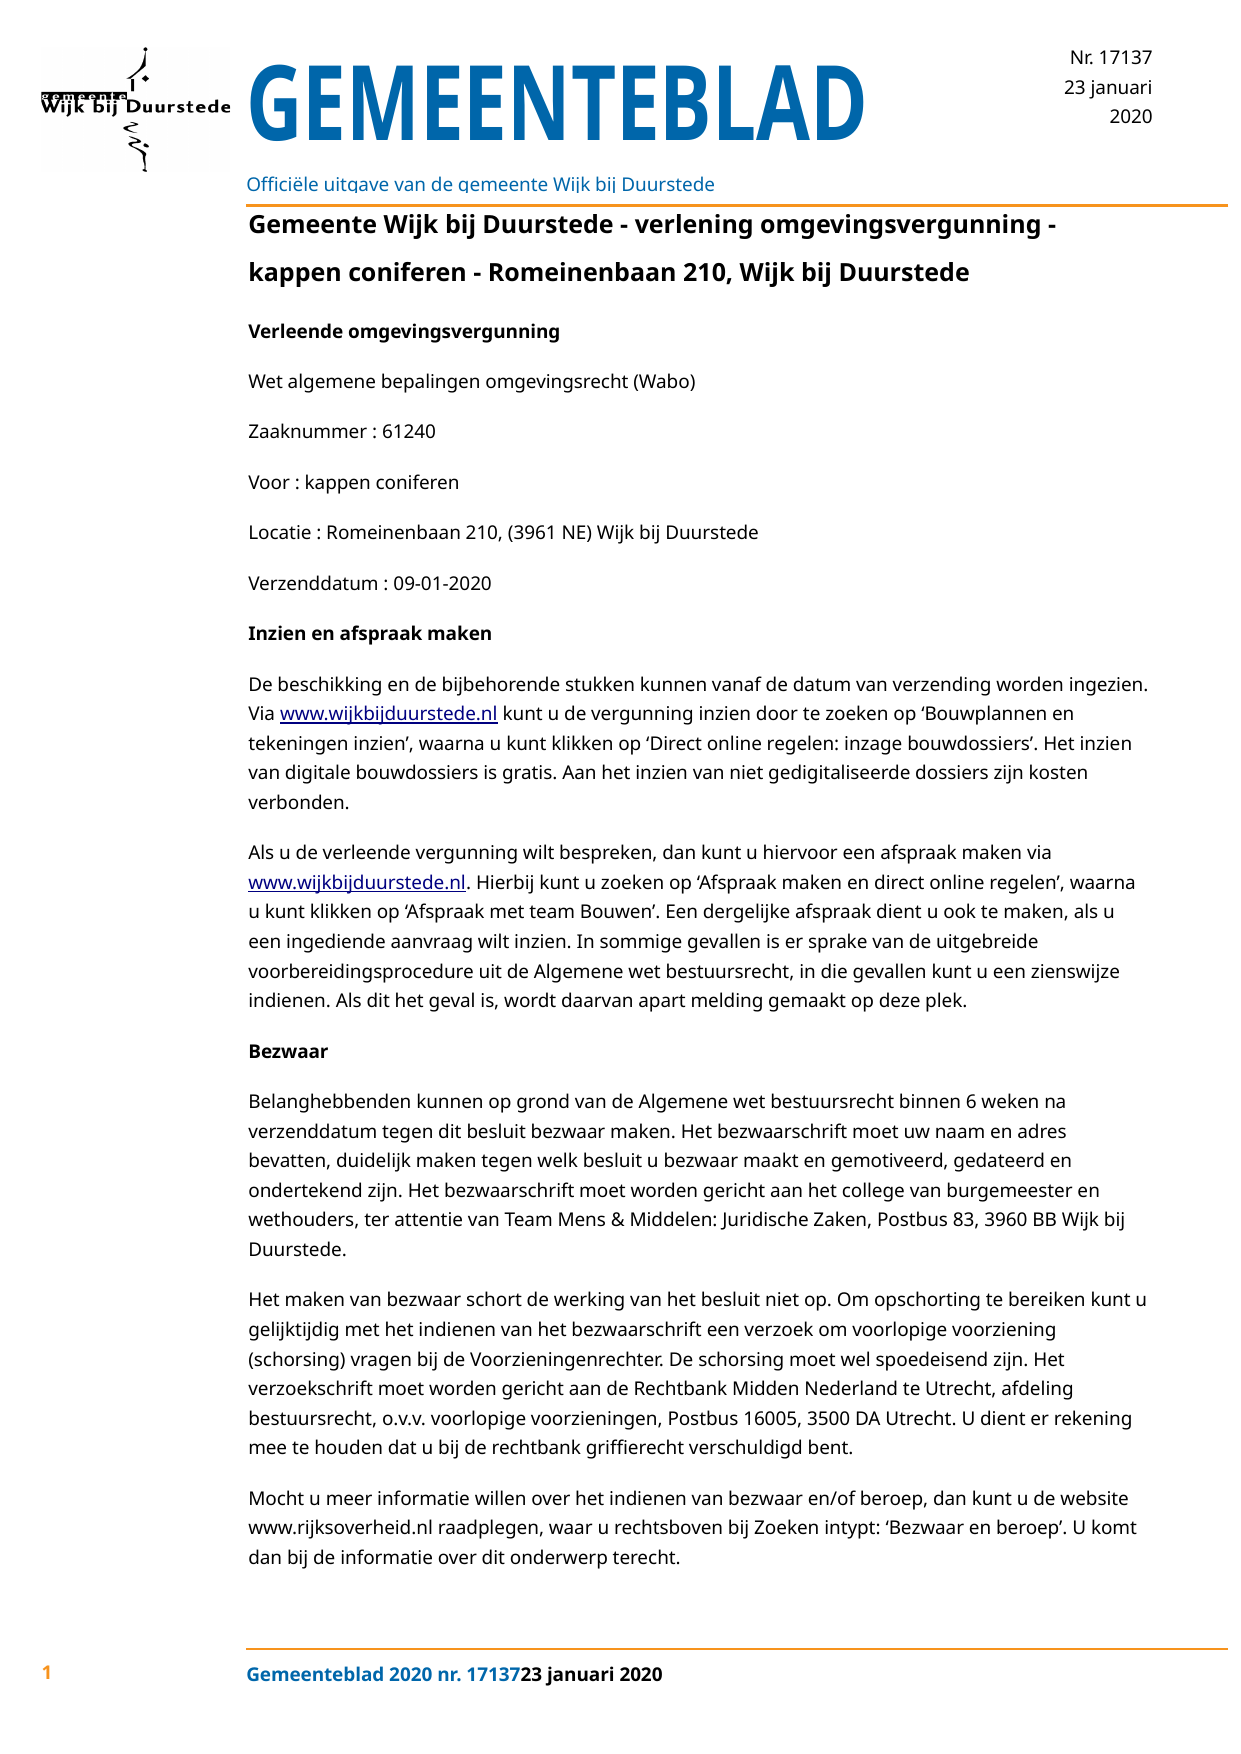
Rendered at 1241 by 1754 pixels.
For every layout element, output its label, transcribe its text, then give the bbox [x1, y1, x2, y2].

text De beschikking en de bijbehorende stukken kunnen vanaf de datum van verzending worden ingezien. Via www.wijkbijduurstede.nl kunt u de vergunning inzien door te zoeken op ‘Bouwplannen en tekeningen inzien’, waarna u kunt klikken op ‘Direct online regelen: inzage bouwdossiers’. Het inzien van digitale bouwdossiers is gratis. Aan het inzien van niet gedigitaliseerde dossiers zijn kosten verbonden. [248, 671, 1152, 815]
text Locatie : Romeinenbaan 210, (3961 NE) Wijk bij Duurstede [248, 519, 1152, 545]
text Het maken van bezwaar schort de werking van het besluit niet op. Om opschorting te bereiken kunt u gelijktijdig met het indienen van het bezwaarschrift een verzoek om voorlopige voorziening (schorsing) vragen bij de Voorzieningenrechter. De schorsing moet wel spoedeisend zijn. Het verzoekschrift moet worden gericht aan de Rechtbank Midden Nederland te Utrecht, afdeling bestuursrecht, o.v.v. voorlopige voorzieningen, Postbus 16005, 3500 DA Utrecht. U dient er rekening mee te houden dat u bij de rechtbank griffierecht verschuldigd bent. [248, 1287, 1152, 1460]
text Voor : kappen coniferen [248, 469, 1152, 495]
text Zaaknummer : 61240 [248, 419, 1152, 444]
text Belanghebbenden kunnen op grond van de Algemene wet bestuursrecht binnen 6 weken na verzenddatum tegen dit besluit bezwaar maken. Het bezwaarschrift moet uw naam en adres bevatten, duidelijk maken tegen welk besluit u bezwaar maakt en gemotiveerd, gedateerd en ondertekend zijn. Het bezwaarschrift moet worden gericht aan het college van burgemeester en wethouders, ter attentie van Team Mens & Middelen: Juridische Zaken, Postbus 83, 3960 BB Wijk bij Duurstede. [248, 1088, 1152, 1262]
text Als u de verleende vergunning wilt bespreken, dan kunt u hiervoor een afspraak maken via www.wijkbijduurstede.nl. Hierbij kunt u zoeken op ‘Afspraak maken en direct online regelen’, waarna u kunt klikken op ‘Afspraak met team Bouwen’. Een dergelijke afspraak dient u ook te maken, als u een ingediende aanvraag wilt inzien. In sommige gevallen is er sprake van de uitgebreide voorbereidingsprocedure uit de Algemene wet bestuursrecht, in die gevallen kunt u een zienswijze indienen. Als dit het geval is, wordt daarvan apart melding gemaakt op deze plek. [248, 839, 1152, 1013]
text Verleende omgevingsvergunning [248, 318, 1152, 344]
text Verzenddatum : 09-01-2020 [248, 570, 1152, 596]
text Inzien en afspraak maken [248, 620, 1152, 646]
picture [41, 47, 231, 172]
text Wet algemene bepalingen omgevingsrecht (Wabo) [248, 368, 1152, 394]
text Gemeente Wijk bij Duurstede - verlening omgevingsvergunning - kappen coniferen - Romeinenbaan 210, Wijk bij Duurstede [248, 207, 1152, 288]
text Mocht u meer informatie willen over het indienen van bezwaar en/of beroep, dan kunt u de website www.rijksoverheid.nl raadplegen, waar u rechtsboven bij Zoeken intypt: ‘Bezwaar en beroep’. U komt dan bij de informatie over dit onderwerp terecht. [248, 1485, 1152, 1570]
text Bezwaar [248, 1038, 1152, 1064]
